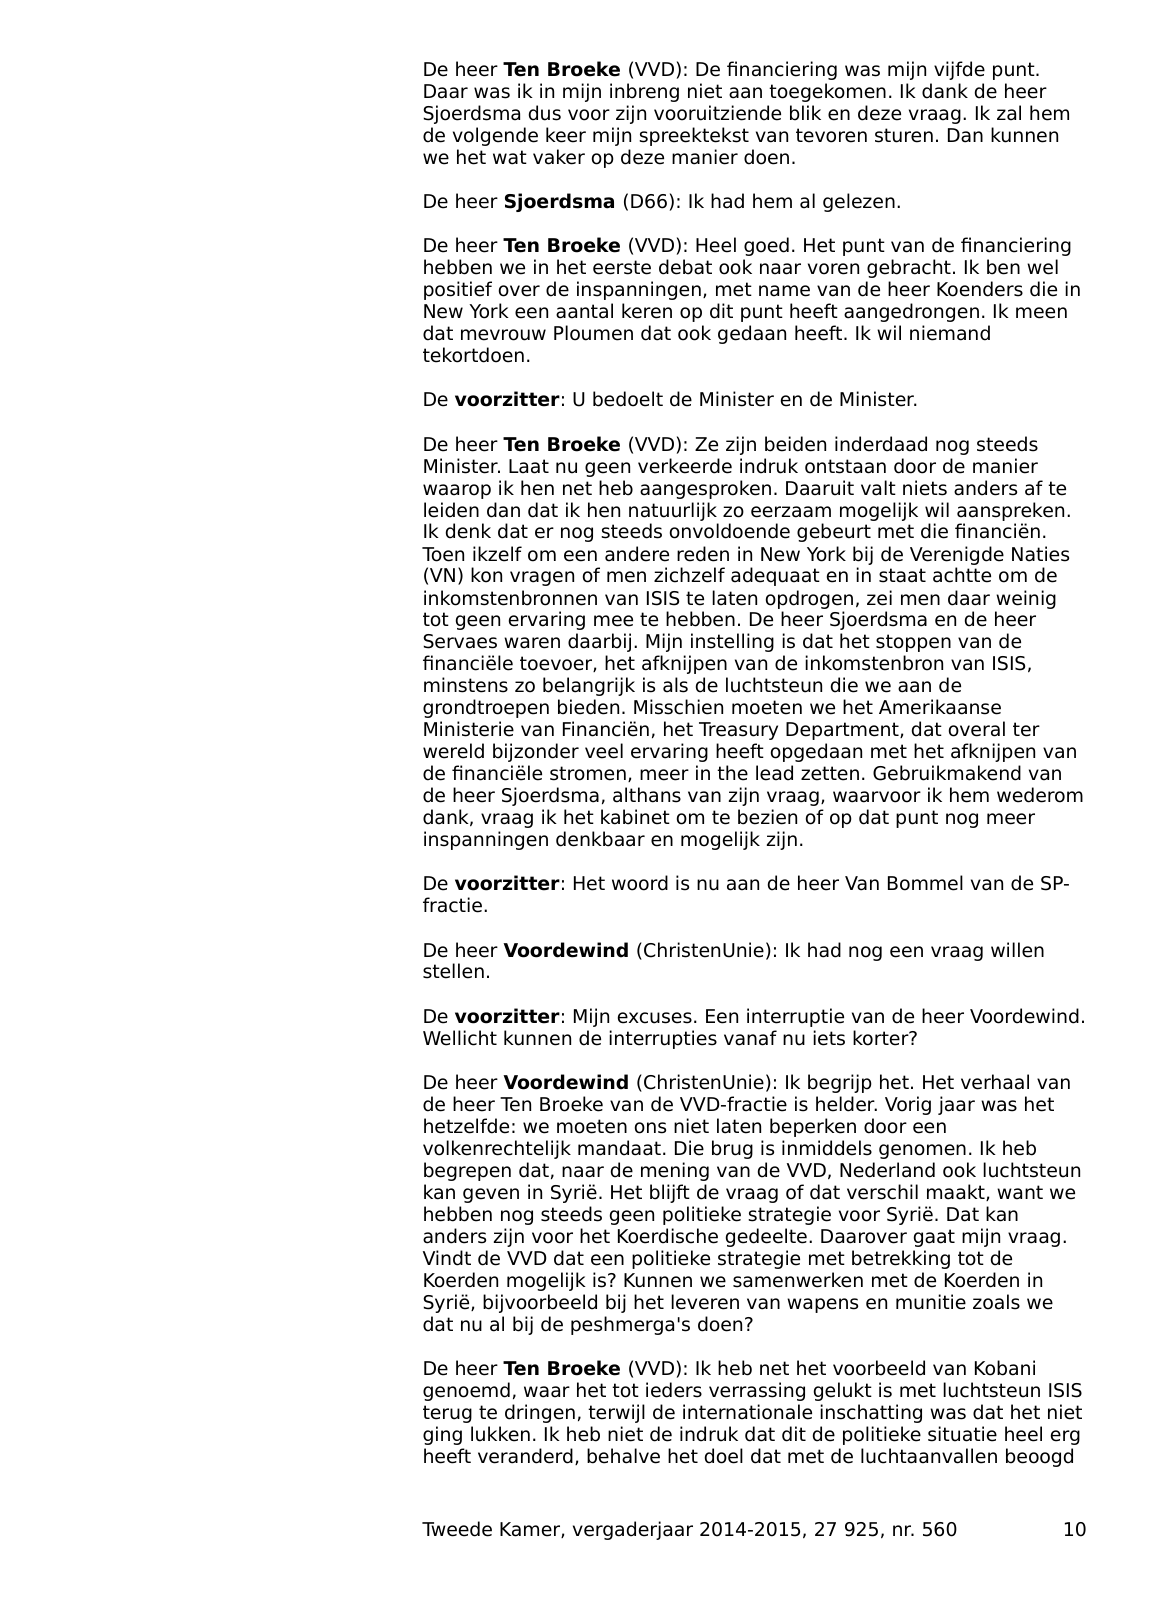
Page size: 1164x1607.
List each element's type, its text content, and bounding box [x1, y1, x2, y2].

text De heer Ten Broeke (VVD): Heel goed. Het punt van de financiering hebben we in het eerste debat ook naar voren gebracht. Ik ben wel positief over de inspanningen, met name van de heer Koenders die in New York een aantal keren op dit punt heeft aangedrongen. Ik meen dat mevrouw Ploumen dat ook gedaan heeft. Ik wil niemand tekortdoen. [422, 235, 1087, 367]
text De voorzitter: Het woord is nu aan de heer Van Bommel van de SP-fractie. [422, 873, 1087, 917]
text De heer Voordewind (ChristenUnie): Ik begrijp het. Het verhaal van de heer Ten Broeke van de VVD-fractie is helder. Vorig jaar was het hetzelfde: we moeten ons niet laten beperken door een volkenrechtelijk mandaat. Die brug is inmiddels genomen. Ik heb begrepen dat, naar de mening van de VVD, Nederland ook luchtsteun kan geven in Syrië. Het blijft de vraag of dat verschil maakt, want we hebben nog steeds geen politieke strategie voor Syrië. Dat kan anders zijn voor het Koerdische gedeelte. Daarover gaat mijn vraag. Vindt de VVD dat een politieke strategie met betrekking tot de Koerden mogelijk is? Kunnen we samenwerken met de Koerden in Syrië, bijvoorbeeld bij het leveren van wapens en munitie zoals we dat nu al bij de peshmerga's doen? [422, 1072, 1087, 1336]
text De voorzitter: Mijn excuses. Een interruptie van de heer Voordewind. Wellicht kunnen de interrupties vanaf nu iets korter? [422, 1006, 1087, 1049]
text De heer Ten Broeke (VVD): Ik heb net het voorbeeld van Kobani genoemd, waar het tot ieders verrassing gelukt is met luchtsteun ISIS terug te dringen, terwijl de internationale inschatting was dat het niet ging lukken. Ik heb niet de indruk dat dit de politieke situatie heel erg heeft veranderd, behalve het doel dat met de luchtaanvallen beoogd [422, 1358, 1087, 1468]
text De heer Ten Broeke (VVD): De financiering was mijn vijfde punt. Daar was ik in mijn inbreng niet aan toegekomen. Ik dank de heer Sjoerdsma dus voor zijn vooruitziende blik en deze vraag. Ik zal hem de volgende keer mijn spreektekst van tevoren sturen. Dan kunnen we het wat vaker op deze manier doen. [422, 59, 1087, 169]
text De heer Sjoerdsma (D66): Ik had hem al gelezen. [422, 191, 1087, 213]
text De heer Voordewind (ChristenUnie): Ik had nog een vraag willen stellen. [422, 939, 1087, 983]
text De heer Ten Broeke (VVD): Ze zijn beiden inderdaad nog steeds Minister. Laat nu geen verkeerde indruk ontstaan door de manier waarop ik hen net heb aangesproken. Daaruit valt niets anders af te leiden dan dat ik hen natuurlijk zo eerzaam mogelijk wil aanspreken. Ik denk dat er nog steeds onvoldoende gebeurt met die financiën. Toen ikzelf om een andere reden in New York bij de Verenigde Naties (VN) kon vragen of men zichzelf adequaat en in staat achtte om de inkomstenbronnen van ISIS te laten opdrogen, zei men daar weinig tot geen ervaring mee te hebben. De heer Sjoerdsma en de heer Servaes waren daarbij. Mijn instelling is dat het stoppen van de financiële toevoer, het afknijpen van de inkomstenbron van ISIS, minstens zo belangrijk is als de luchtsteun die we aan de grondtroepen bieden. Misschien moeten we het Amerikaanse Ministerie van Financiën, het Treasury Department, dat overal ter wereld bijzonder veel ervaring heeft opgedaan met het afknijpen van de financiële stromen, meer in the lead zetten. Gebruikmakend van de heer Sjoerdsma, althans van zijn vraag, waarvoor ik hem wederom dank, vraag ik het kabinet om te bezien of op dat punt nog meer inspanningen denkbaar en mogelijk zijn. [422, 433, 1087, 851]
text De voorzitter: U bedoelt de Minister en de Minister. [422, 389, 1087, 411]
